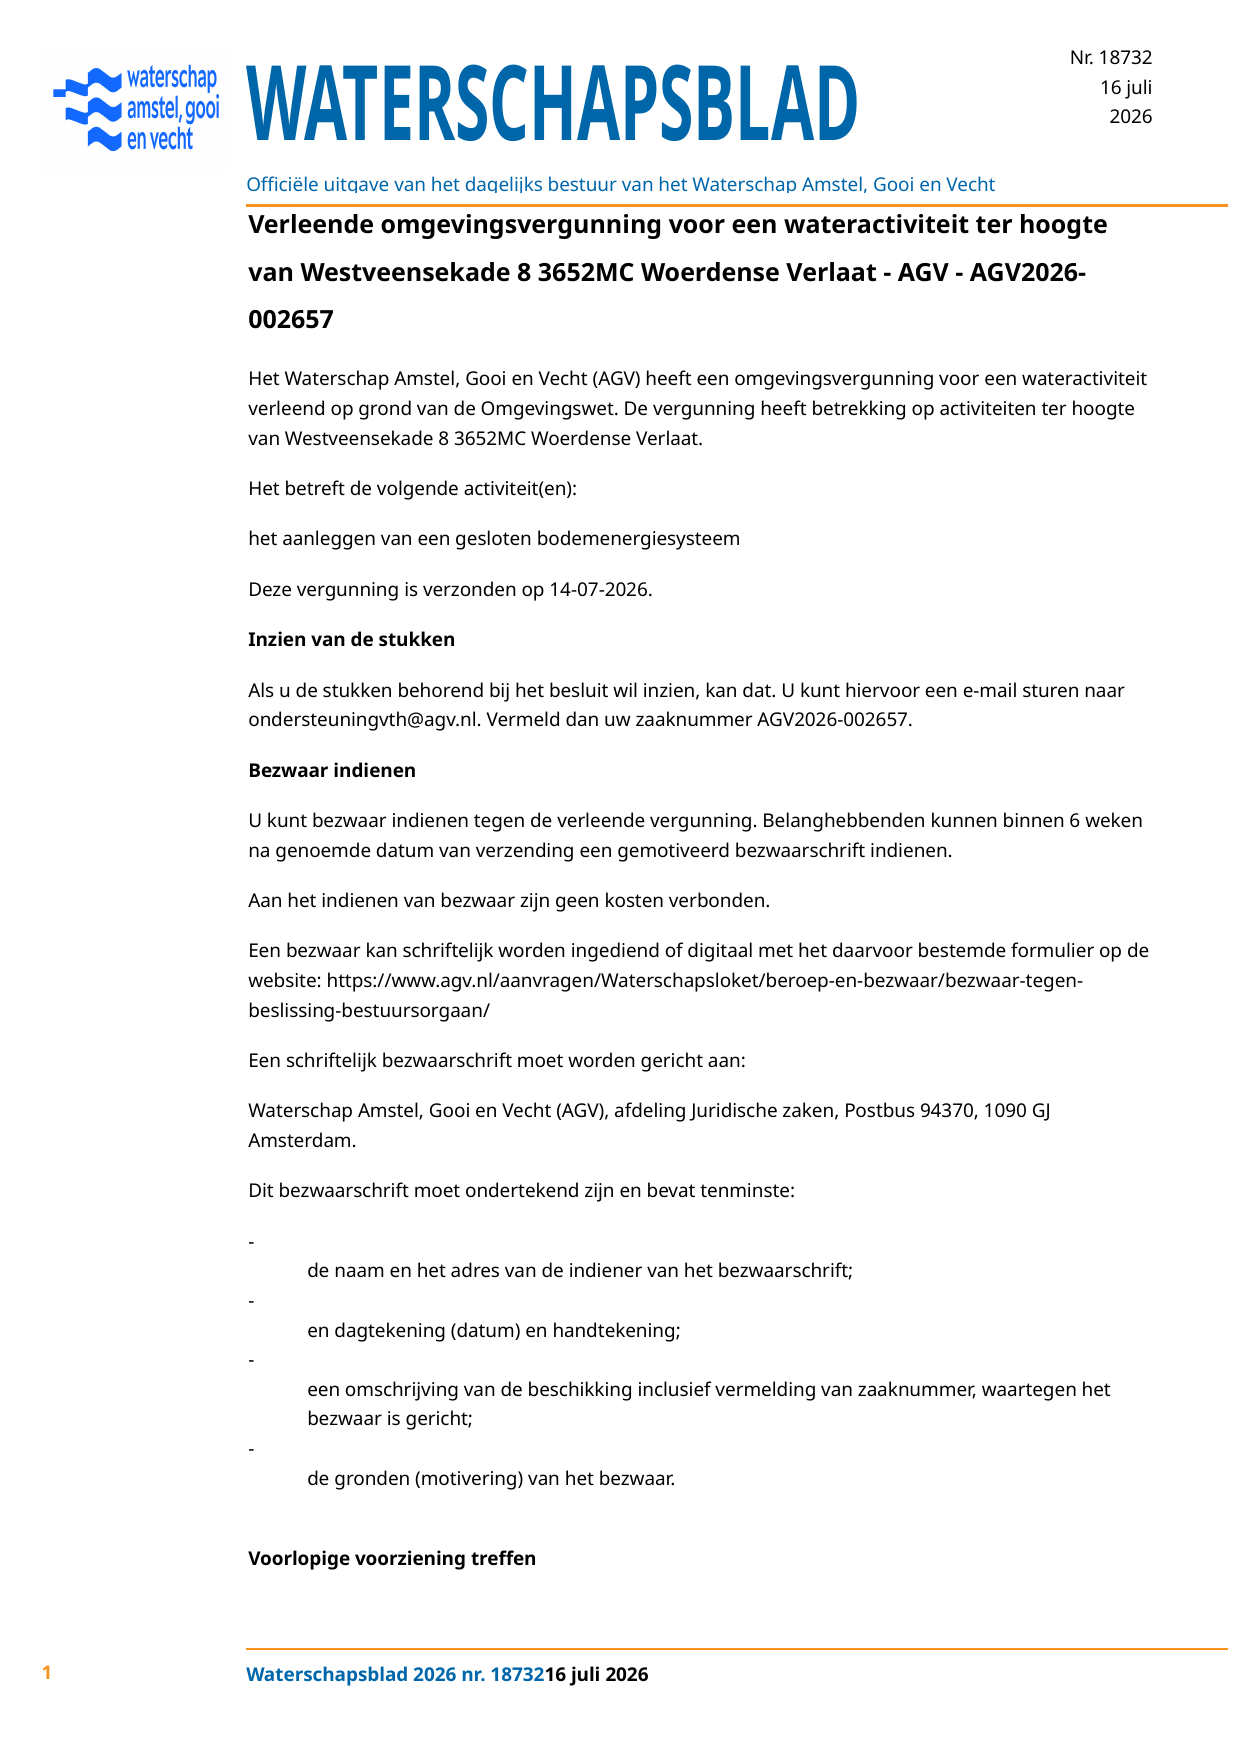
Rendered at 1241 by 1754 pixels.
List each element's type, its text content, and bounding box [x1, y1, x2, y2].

text het aanleggen van een gesloten bodemenergiesysteem [248, 526, 1152, 551]
text U kunt bezwaar indienen tegen de verleende vergunning. Belanghebbenden kunnen binnen 6 weken na genoemde datum van verzending een gemotiveerd bezwaarschrift indienen. [248, 807, 1152, 862]
text Een bezwaar kan schriftelijk worden ingediend of digitaal met het daarvoor bestemde formulier op de website: https://www.agv.nl/aanvragen/Waterschapsloket/beroep-en-bezwaar/bezwaar-tegen-beslissing-bestuursorgaan/ [248, 938, 1152, 1022]
text Het betreft de volgende activiteit(en): [248, 475, 1152, 501]
text Voorlopige voorziening treffen [248, 1545, 1152, 1570]
list de gronden (motivering) van het bezwaar. [248, 1465, 1152, 1490]
picture [41, 47, 231, 172]
text Waterschap Amstel, Gooi en Vecht (AGV), afdeling Juridische zaken, Postbus 94370, 1090 GJ Amsterdam. [248, 1098, 1152, 1153]
list een omschrijving van de beschikking inclusief vermelding van zaaknummer, waartegen het bezwaar is gericht; [248, 1376, 1152, 1431]
text Bezwaar indienen [248, 757, 1152, 782]
text Als u de stukken behorend bij het besluit wil inzien, kan dat. U kunt hiervoor een e-mail sturen naar ondersteuningvth@agv.nl. Vermeld dan uw zaaknummer AGV2026-002657. [248, 677, 1152, 732]
text Het Waterschap Amstel, Gooi en Vecht (AGV) heeft een omgevingsvergunning voor een wateractiviteit verleend op grond van de Omgevingswet. De vergunning heeft betrekking op activiteiten ter hoogte van Westveensekade 8 3652MC Woerdense Verlaat. [248, 366, 1152, 450]
text Aan het indienen van bezwaar zijn geen kosten verbonden. [248, 887, 1152, 913]
text Verleende omgevingsvergunning voor een wateractiviteit ter hoogte van Westveensekade 8 3652MC Woerdense Verlaat - AGV - AGV2026-002657 [248, 207, 1152, 336]
text Een schriftelijk bezwaarschrift moet worden gericht aan: [248, 1047, 1152, 1073]
text Dit bezwaarschrift moet ondertekend zijn en bevat tenminste: [248, 1178, 1152, 1203]
list en dagtekening (datum) en handtekening; [248, 1317, 1152, 1342]
text Inzien van de stukken [248, 626, 1152, 652]
list de naam en het adres van de indiener van het bezwaarschrift; [248, 1258, 1152, 1283]
text Deze vergunning is verzonden op 14-07-2026. [248, 576, 1152, 602]
